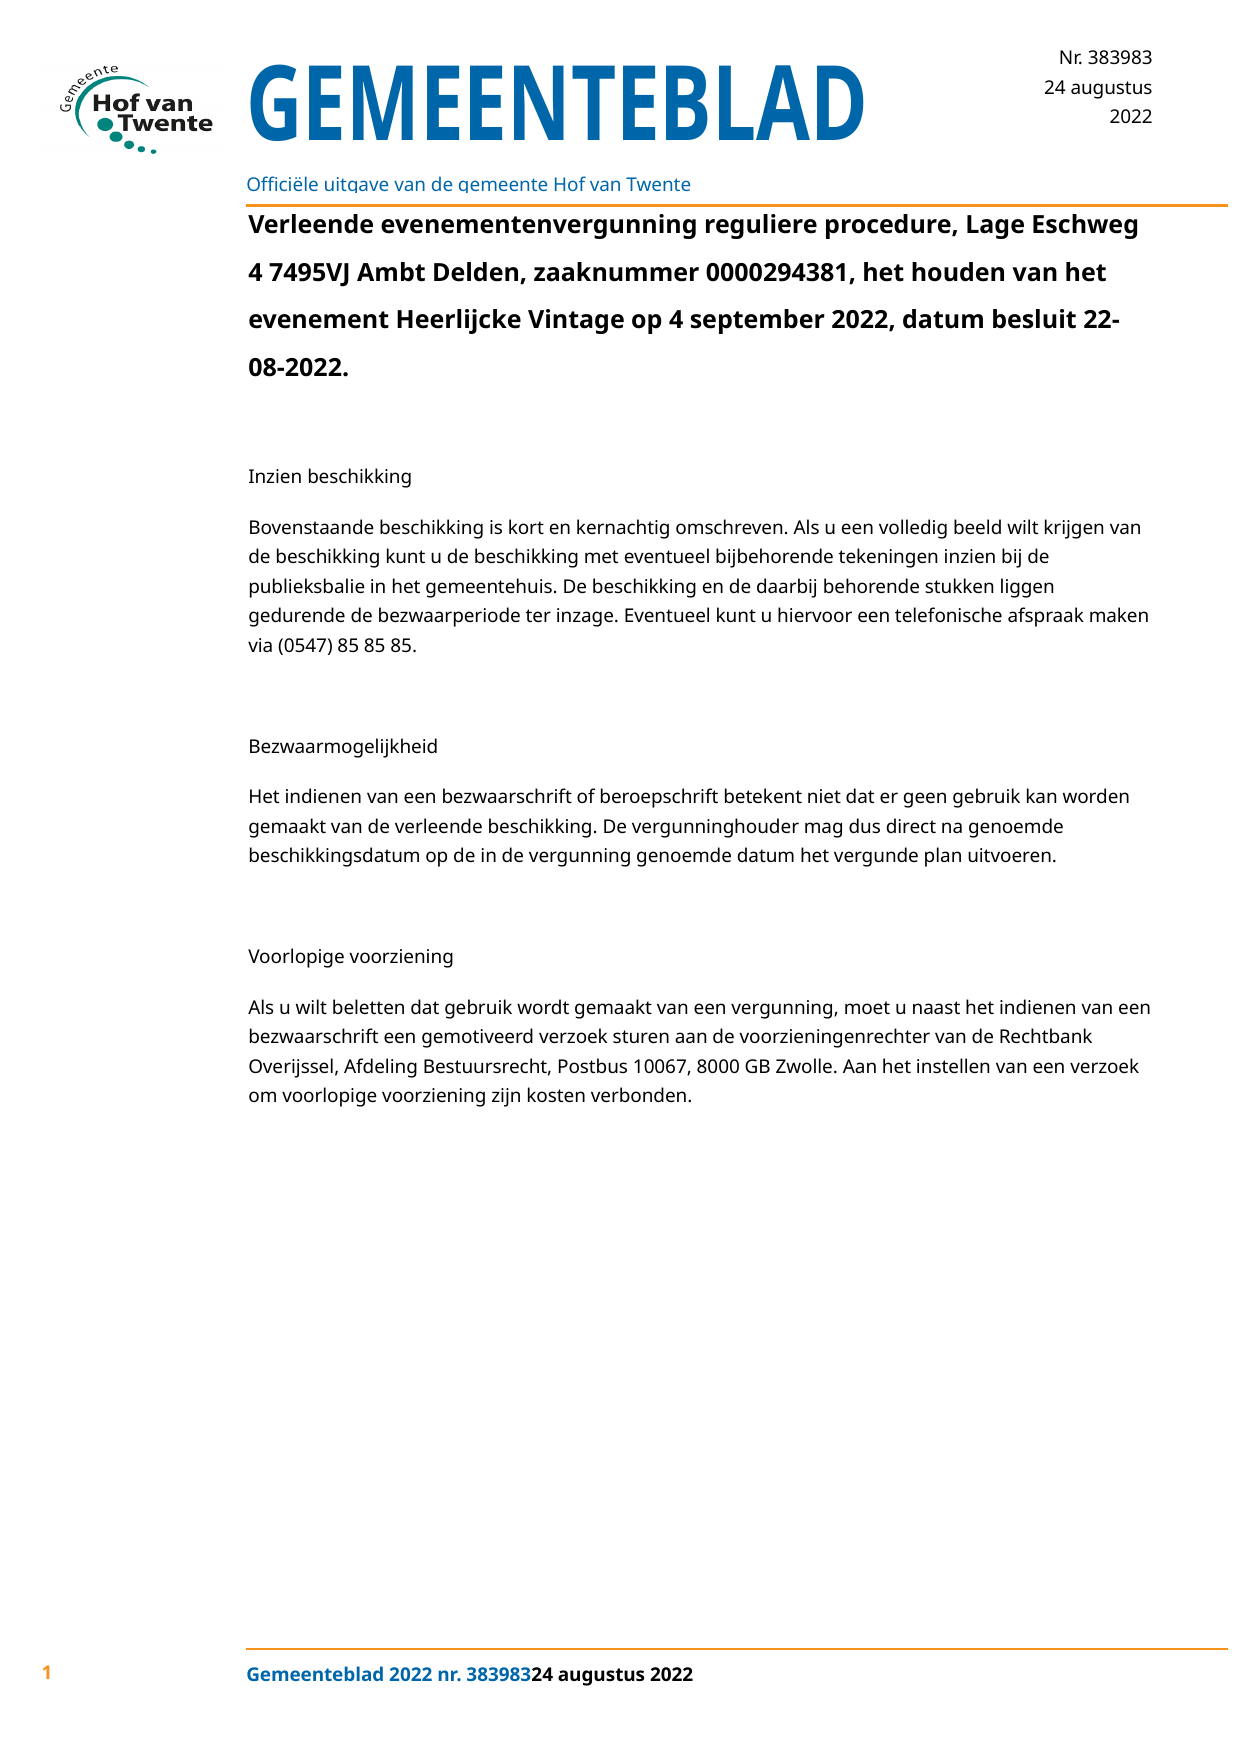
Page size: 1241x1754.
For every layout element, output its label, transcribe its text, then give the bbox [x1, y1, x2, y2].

text Voorlopige voorziening [248, 943, 1152, 969]
text Verleende evenementenvergunning reguliere procedure, Lage Eschweg 4 7495VJ Ambt Delden, zaaknummer 0000294381, het houden van het evenement Heerlijcke Vintage op 4 september 2022, datum besluit 22-08-2022. [248, 207, 1152, 384]
picture [41, 47, 231, 172]
text Inzien beschikking [248, 463, 1152, 489]
text Het indienen van een bezwaarschrift of beroepschrift betekent niet dat er geen gebruik kan worden gemaakt van de verleende beschikking. De vergunninghouder mag dus direct na genoemde beschikkingsdatum op de in de vergunning genoemde datum het vergunde plan uitvoeren. [248, 783, 1152, 868]
text Als u wilt beletten dat gebruik wordt gemaakt van een vergunning, moet u naast het indienen van een bezwaarschrift een gemotiveerd verzoek sturen aan de voorzieningenrechter van de Rechtbank Overijssel, Afdeling Bestuursrecht, Postbus 10067, 8000 GB Zwolle. Aan het instellen van een verzoek om voorlopige voorziening zijn kosten verbonden. [248, 994, 1152, 1108]
text Bovenstaande beschikking is kort en kernachtig omschreven. Als u een volledig beeld wilt krijgen van de beschikking kunt u de beschikking met eventueel bijbehorende tekeningen inzien bij de publieksbalie in het gemeentehuis. De beschikking en de daarbij behorende stukken liggen gedurende de bezwaarperiode ter inzage. Eventueel kunt u hiervoor een telefonische afspraak maken via (0547) 85 85 85. [248, 514, 1152, 658]
text Bezwaarmogelijkheid [248, 733, 1152, 759]
